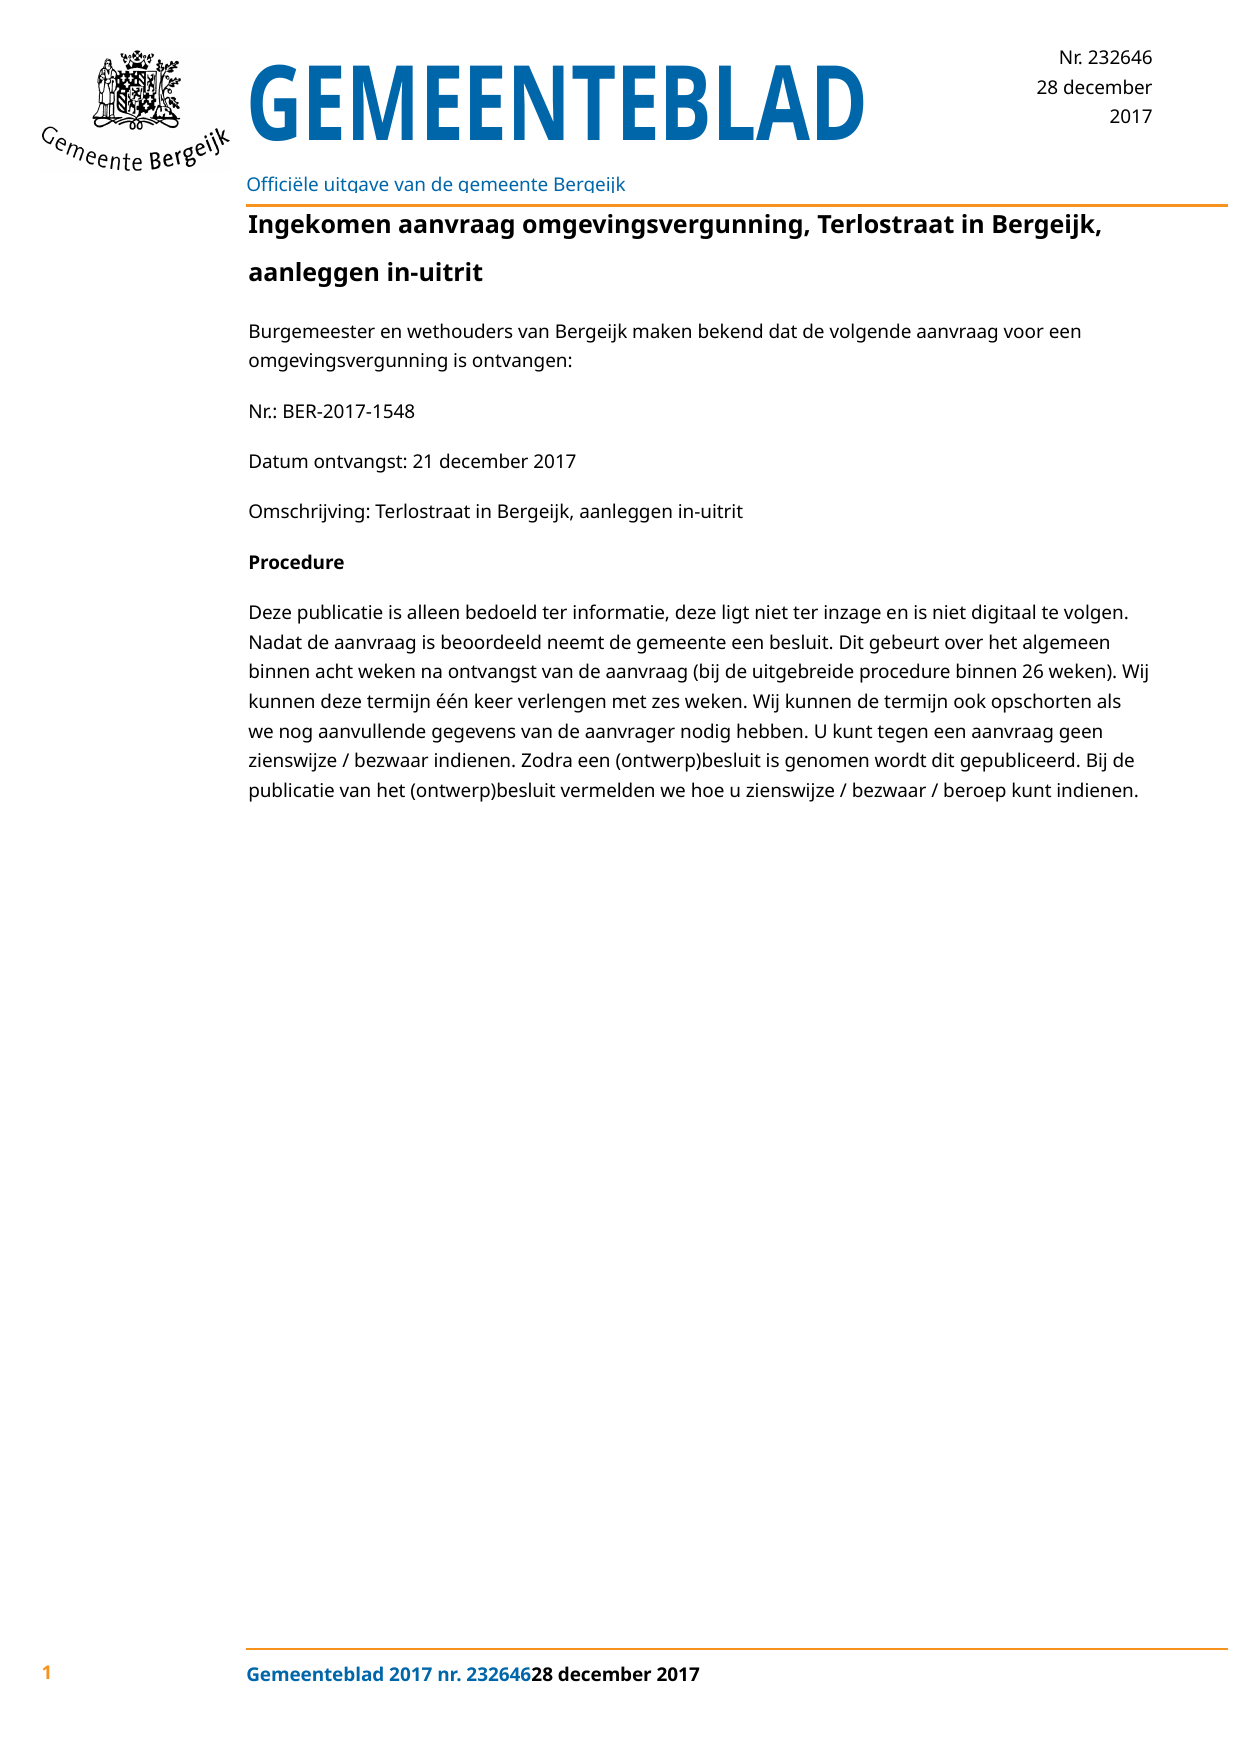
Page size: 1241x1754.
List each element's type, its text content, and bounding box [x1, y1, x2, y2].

text Burgemeester en wethouders van Bergeijk maken bekend dat de volgende aanvraag voor een omgevingsvergunning is ontvangen: [248, 318, 1152, 373]
text Nr.: BER-2017-1548 [248, 398, 1152, 424]
text Omschrijving: Terlostraat in Bergeijk, aanleggen in-uitrit [248, 499, 1152, 524]
text Ingekomen aanvraag omgevingsvergunning, Terlostraat in Bergeijk, aanleggen in-uitrit [248, 207, 1152, 288]
text Deze publicatie is alleen bedoeld ter informatie, deze ligt niet ter inzage en is niet digitaal te volgen. Nadat de aanvraag is beoordeeld neemt de gemeente een besluit. Dit gebeurt over het algemeen binnen acht weken na ontvangst van de aanvraag (bij de uitgebreide procedure binnen 26 weken). Wij kunnen deze termijn één keer verlengen met zes weken. Wij kunnen de termijn ook opschorten als we nog aanvullende gegevens van de aanvrager nodig hebben. U kunt tegen een aanvraag geen zienswijze / bezwaar indienen. Zodra een (ontwerp)besluit is genomen wordt dit gepubliceerd. Bij de publicatie van het (ontwerp)besluit vermelden we hoe u zienswijze / bezwaar / beroep kunt indienen. [248, 599, 1152, 803]
text Procedure [248, 549, 1152, 575]
text Datum ontvangst: 21 december 2017 [248, 448, 1152, 474]
picture [41, 47, 231, 172]
